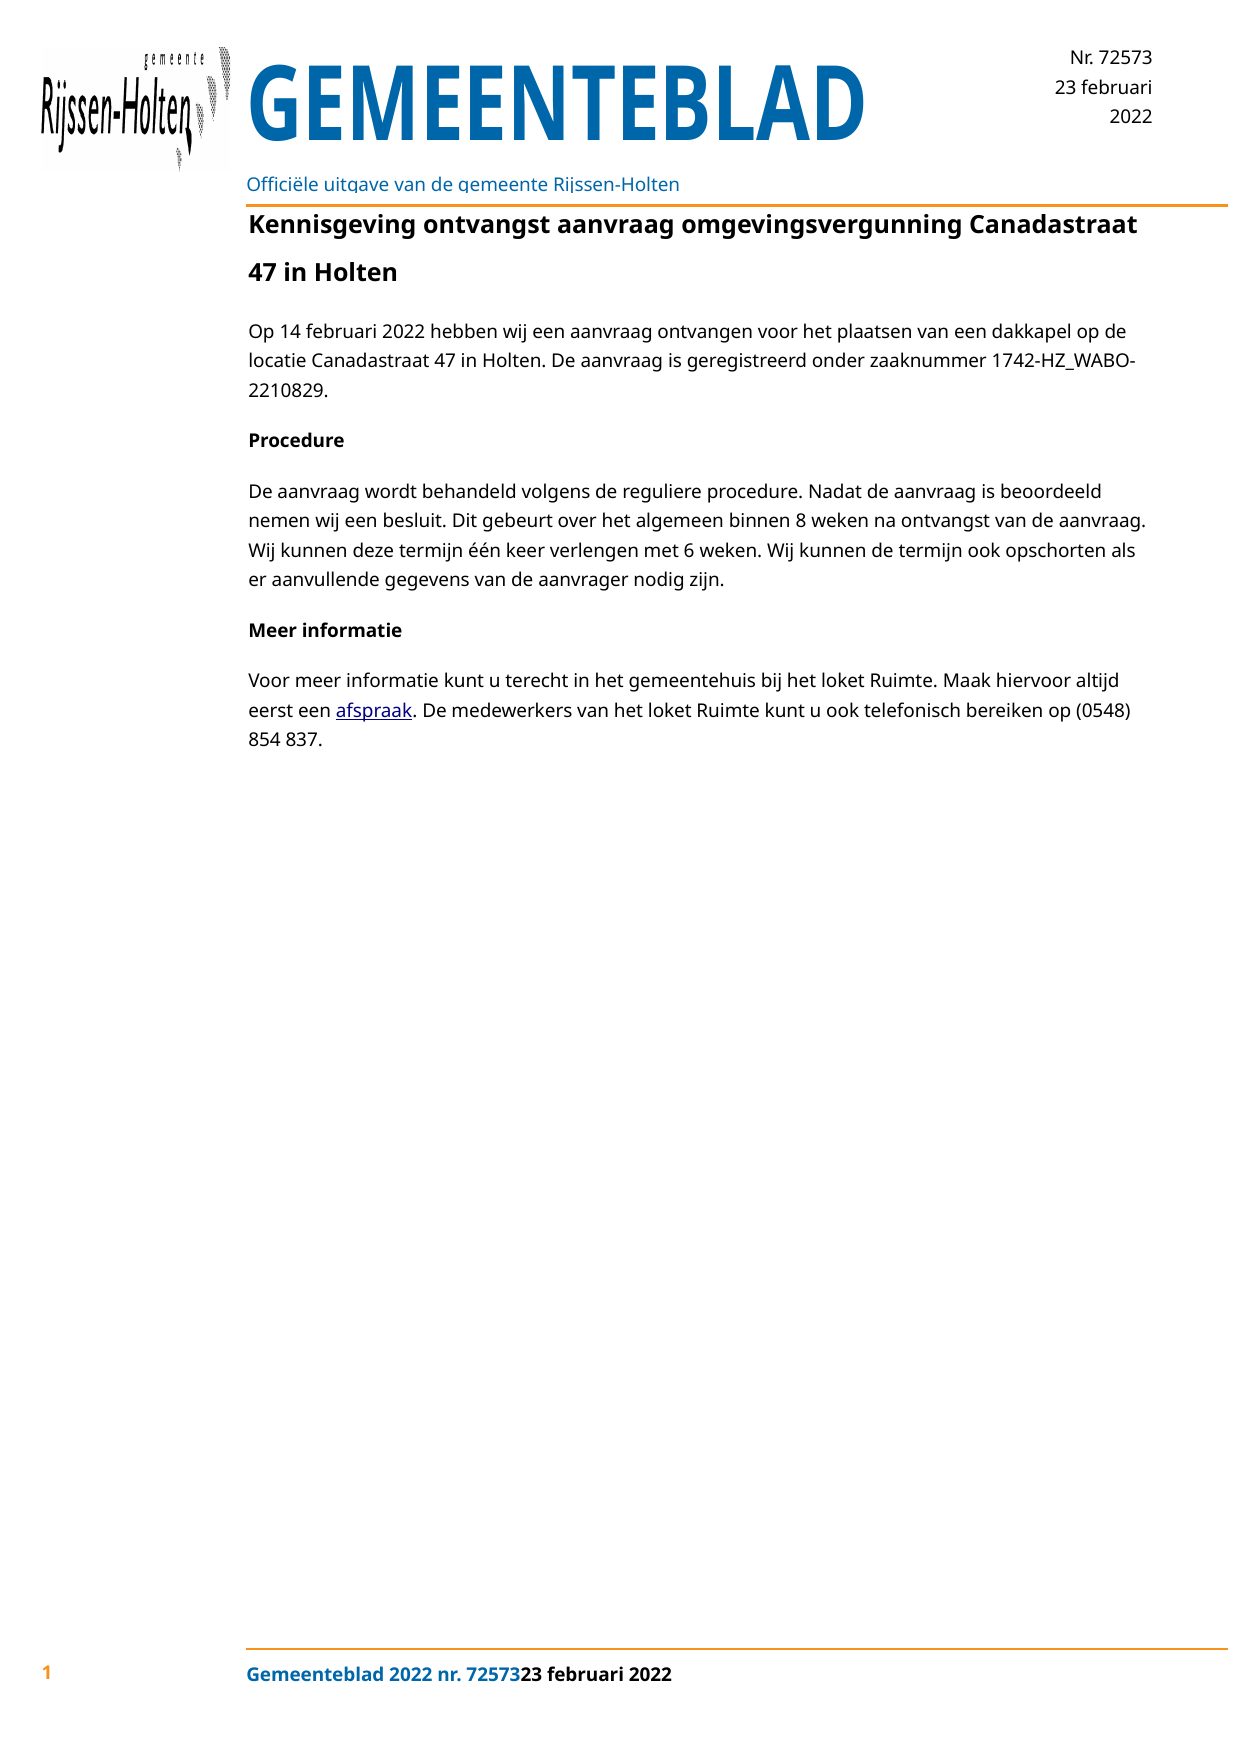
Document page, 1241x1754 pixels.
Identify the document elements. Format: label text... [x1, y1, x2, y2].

text Op 14 februari 2022 hebben wij een aanvraag ontvangen voor het plaatsen van een dakkapel op de locatie Canadastraat 47 in Holten. De aanvraag is geregistreerd onder zaaknummer 1742-HZ_WABO-2210829. [248, 318, 1152, 403]
text Kennisgeving ontvangst aanvraag omgevingsvergunning Canadastraat 47 in Holten [248, 207, 1152, 288]
picture [41, 47, 231, 172]
text Voor meer informatie kunt u terecht in het gemeentehuis bij het loket Ruimte. Maak hiervoor altijd eerst een afspraak. De medewerkers van het loket Ruimte kunt u ook telefonisch bereiken op (0548) 854 837. [248, 667, 1152, 752]
text De aanvraag wordt behandeld volgens de reguliere procedure. Nadat de aanvraag is beoordeeld nemen wij een besluit. Dit gebeurt over het algemeen binnen 8 weken na ontvangst van de aanvraag. Wij kunnen deze termijn één keer verlengen met 6 weken. Wij kunnen de termijn ook opschorten als er aanvullende gegevens van de aanvrager nodig zijn. [248, 478, 1152, 592]
text Procedure [248, 427, 1152, 453]
text Meer informatie [248, 617, 1152, 643]
